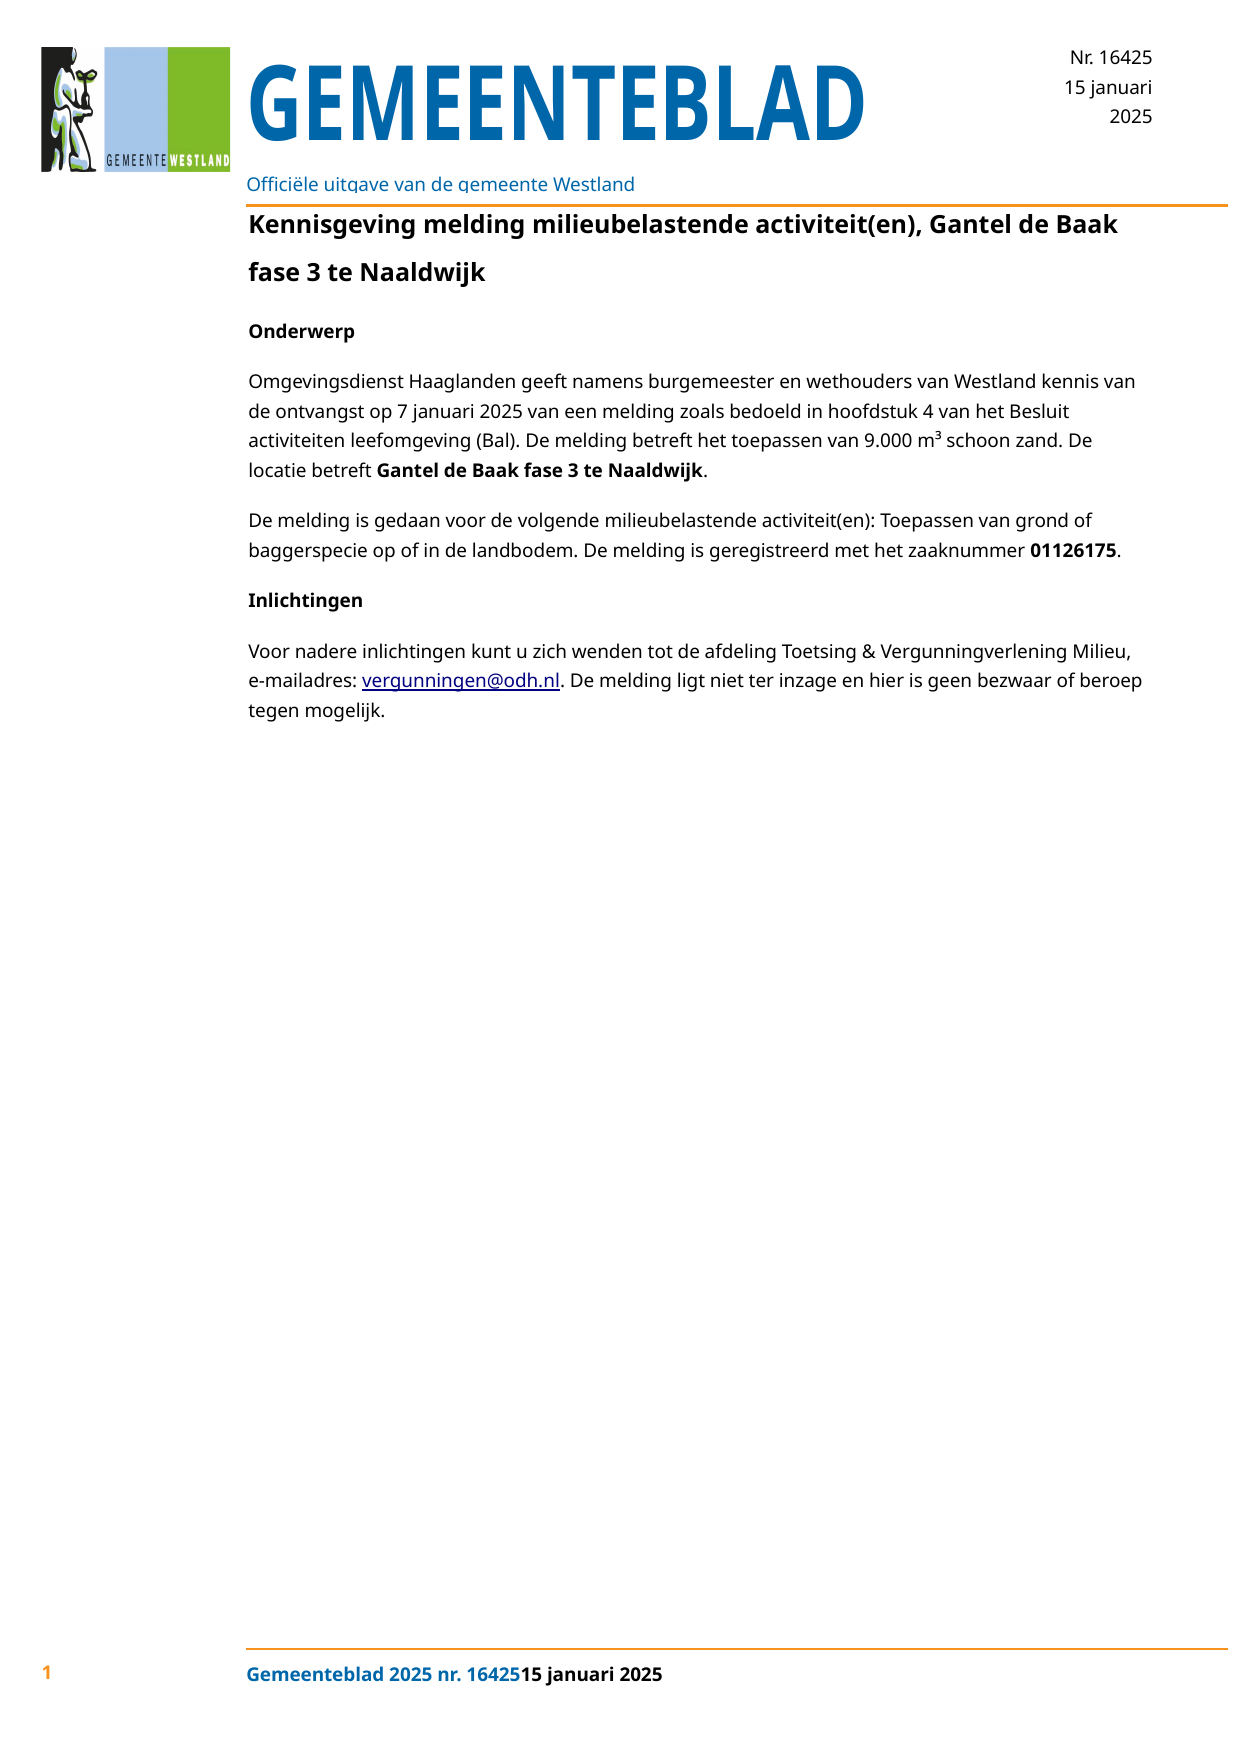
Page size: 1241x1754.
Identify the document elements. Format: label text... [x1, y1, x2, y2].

picture [41, 47, 231, 172]
text Onderwerp [248, 318, 1152, 344]
text De melding is gedaan voor de volgende milieubelastende activiteit(en): Toepassen van grond of baggerspecie op of in de landbodem. De melding is geregistreerd met het zaaknummer 01126175. [248, 507, 1152, 563]
text Voor nadere inlichtingen kunt u zich wenden tot de afdeling Toetsing & Vergunningverlening Milieu, e-mailadres: vergunningen@odh.nl. De melding ligt niet ter inzage en hier is geen bezwaar of beroep tegen mogelijk. [248, 638, 1152, 723]
text Omgevingsdienst Haaglanden geeft namens burgemeester en wethouders van Westland kennis van de ontvangst op 7 januari 2025 van een melding zoals bedoeld in hoofdstuk 4 van het Besluit activiteiten leefomgeving (Bal). De melding betreft het toepassen van 9.000 m³ schoon zand. De locatie betreft Gantel de Baak fase 3 te Naaldwijk. [248, 368, 1152, 483]
text Kennisgeving melding milieubelastende activiteit(en), Gantel de Baak fase 3 te Naaldwijk [248, 207, 1152, 288]
text Inlichtingen [248, 587, 1152, 613]
